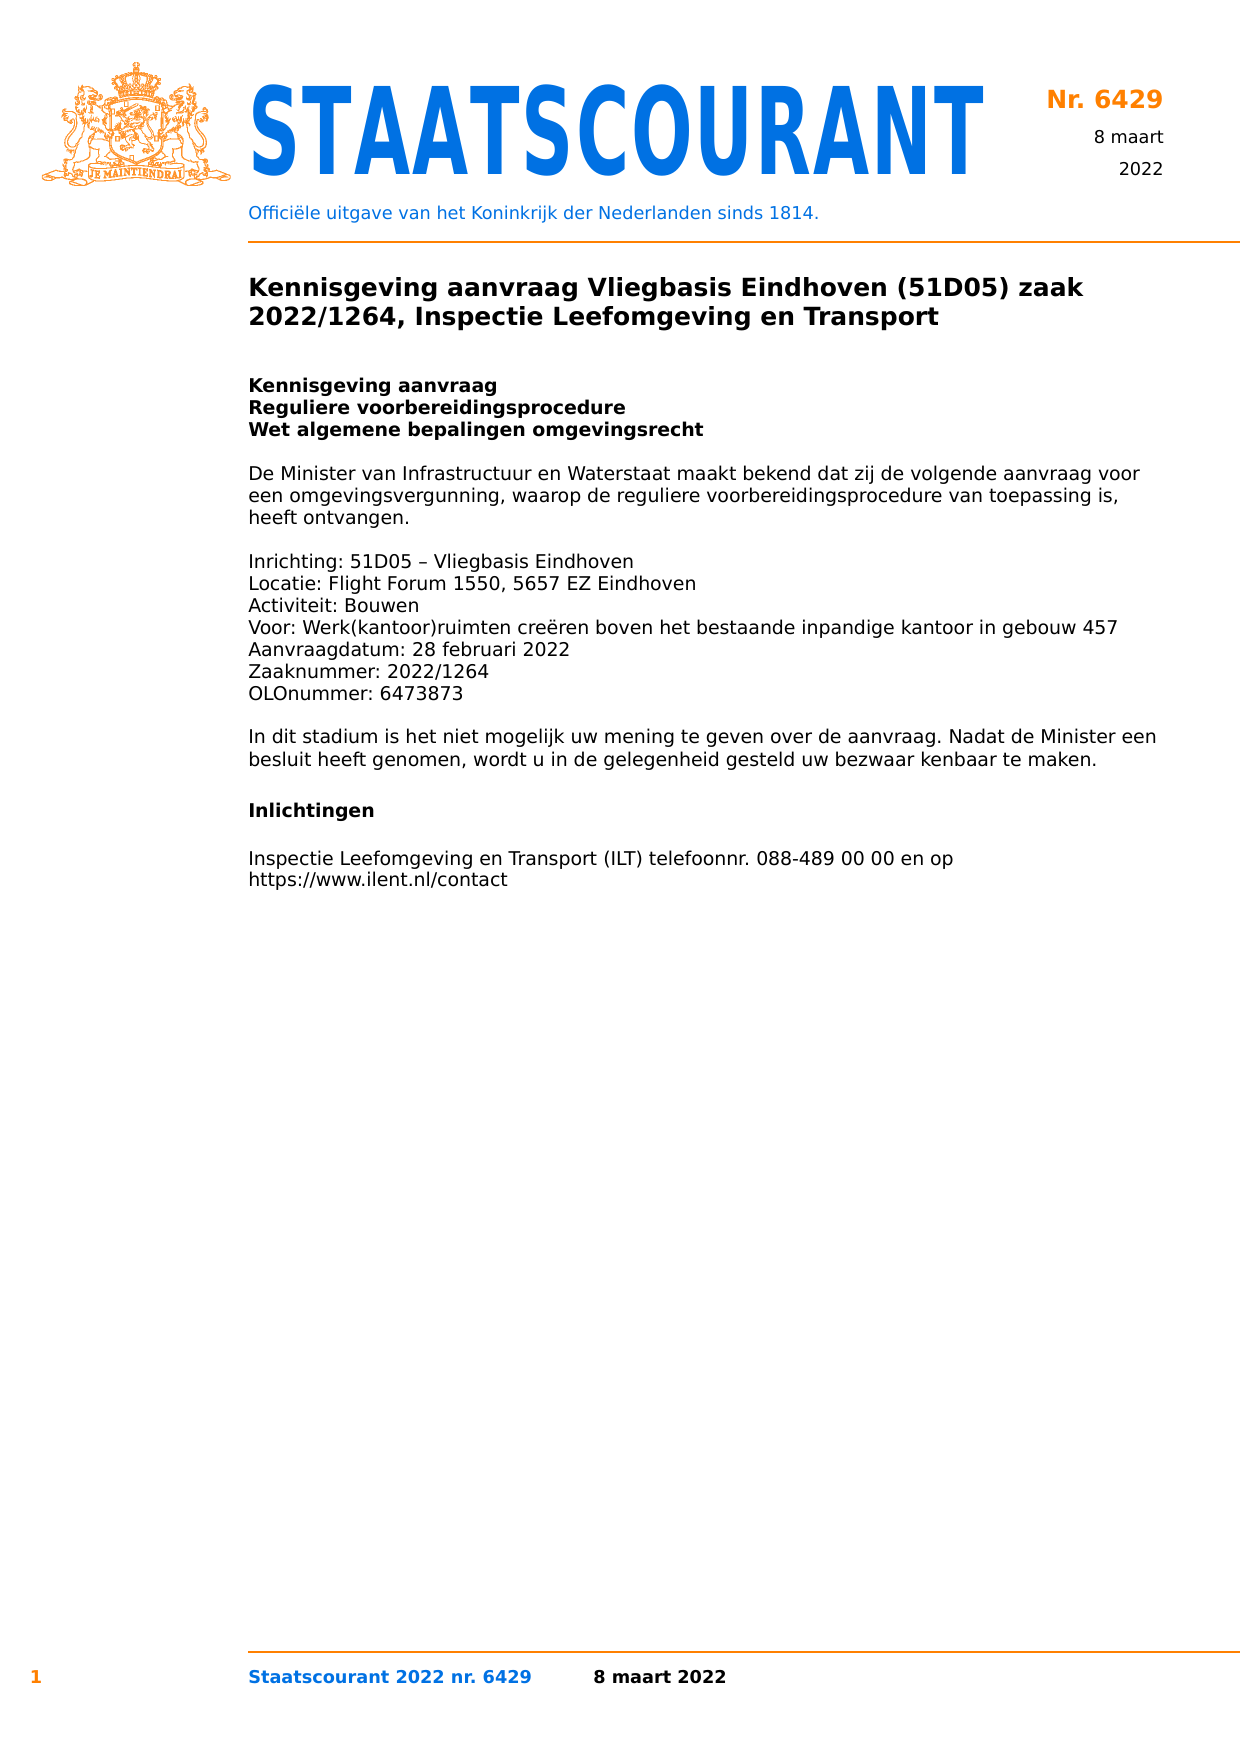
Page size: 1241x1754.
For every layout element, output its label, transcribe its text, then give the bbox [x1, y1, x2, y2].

text Zaaknummer: 2022/1264 [248, 661, 1163, 683]
table_cell 8 maart [998, 121, 1240, 153]
text Wet algemene bepalingen omgevingsrecht [248, 419, 1163, 441]
table_header [25, 62, 248, 241]
table_header STAATSCOURANT [248, 62, 998, 203]
table_cell 2022 [998, 153, 1240, 203]
table_cell Officiële uitgave van het Koninkrijk der Nederlanden sinds 1814. [248, 203, 1240, 241]
text Activiteit: Bouwen [248, 595, 1163, 617]
table_header Nr. 6429 [998, 62, 1240, 121]
text Locatie: Flight Forum 1550, 5657 EZ Eindhoven [248, 573, 1163, 595]
text Inspectie Leefomgeving en Transport (ILT) telefoonnr. 088-489 00 00 en op https://www.ilent.nl/contact [248, 847, 1163, 891]
text Reguliere voorbereidingsprocedure [248, 397, 1163, 419]
text Voor: Werk(kantoor)ruimten creëren boven het bestaande inpandige kantoor in gebouw 457 [248, 617, 1163, 639]
text In dit stadium is het niet mogelijk uw mening te geven over de aanvraag. Nadat de Minister een besluit heeft genomen, wordt u in de gelegenheid gesteld uw bezwaar kenbaar te maken. [248, 726, 1163, 770]
text Kennisgeving aanvraag [248, 375, 1163, 397]
text Inrichting: 51D05 – Vliegbasis Eindhoven [248, 551, 1163, 573]
subtitle Inlichtingen [248, 800, 1163, 822]
text De Minister van Infrastructuur en Waterstaat maakt bekend dat zij de volgende aanvraag voor een omgevingsvergunning, waarop de reguliere voorbereidingsprocedure van toepassing is, heeft ontvangen. [248, 463, 1163, 529]
picture [41, 62, 231, 186]
subtitle Kennisgeving aanvraag Vliegbasis Eindhoven (51D05) zaak 2022/1264, Inspectie Leefomgeving en Transport [248, 273, 1163, 331]
text OLOnummer: 6473873 [248, 683, 1163, 704]
text Aanvraagdatum: 28 februari 2022 [248, 639, 1163, 661]
